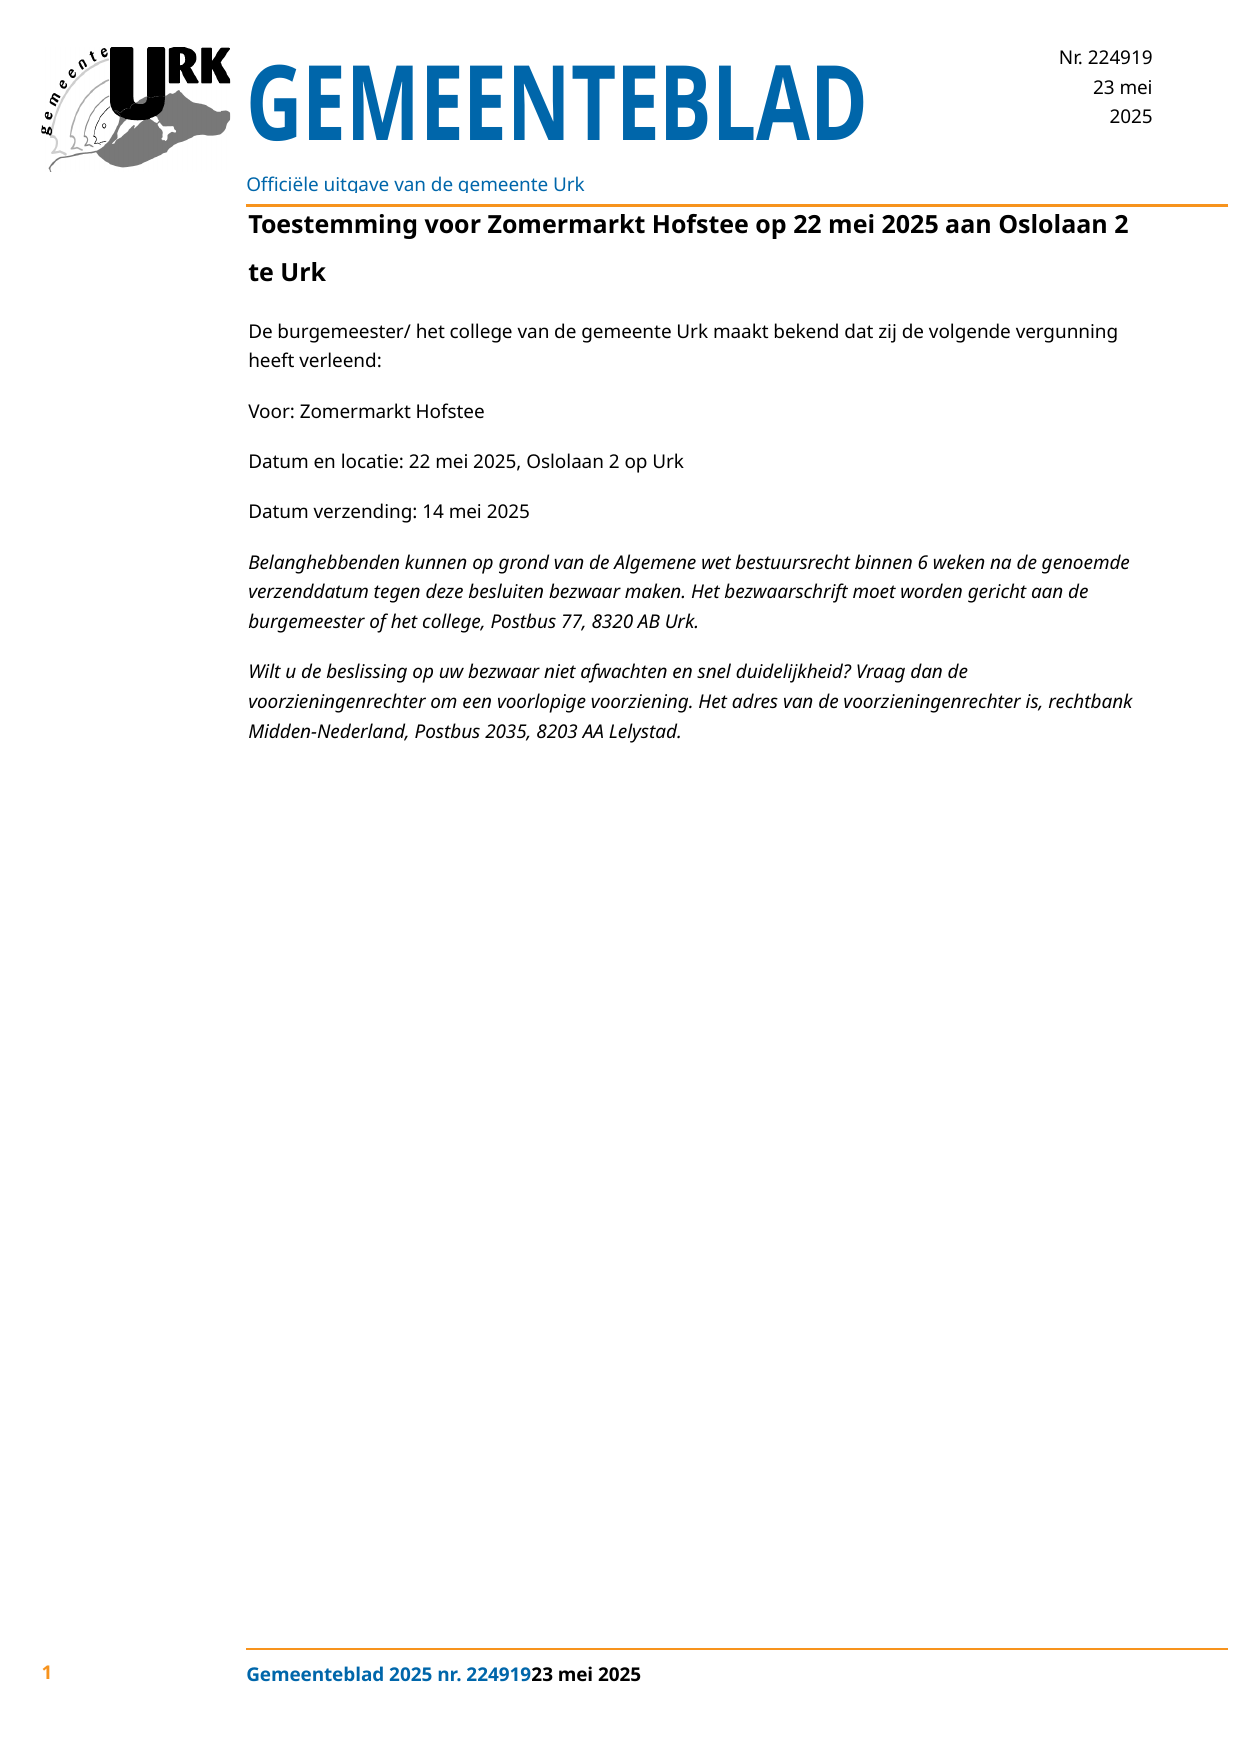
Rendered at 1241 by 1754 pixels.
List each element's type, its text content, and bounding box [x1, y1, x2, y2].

text Datum verzending: 14 mei 2025 [248, 499, 1152, 524]
text Toestemming voor Zomermarkt Hofstee op 22 mei 2025 aan Oslolaan 2 te Urk [248, 207, 1152, 288]
text Voor: Zomermarkt Hofstee [248, 398, 1152, 424]
text Datum en locatie: 22 mei 2025, Oslolaan 2 op Urk [248, 448, 1152, 474]
text De burgemeester/ het college van de gemeente Urk maakt bekend dat zij de volgende vergunning heeft verleend: [248, 318, 1152, 373]
text Wilt u de beslissing op uw bezwaar niet afwachten en snel duidelijkheid? Vraag dan de voorzieningenrechter om een voorlopige voorziening. Het adres van de voorzieningenrechter is, rechtbank Midden-Nederland, Postbus 2035, 8203 AA Lelystad. [248, 659, 1152, 744]
picture [41, 47, 231, 172]
text Belanghebbenden kunnen op grond van de Algemene wet bestuursrecht binnen 6 weken na de genoemde verzenddatum tegen deze besluiten bezwaar maken. Het bezwaarschrift moet worden gericht aan de burgemeester of het college, Postbus 77, 8320 AB Urk. [248, 549, 1152, 634]
